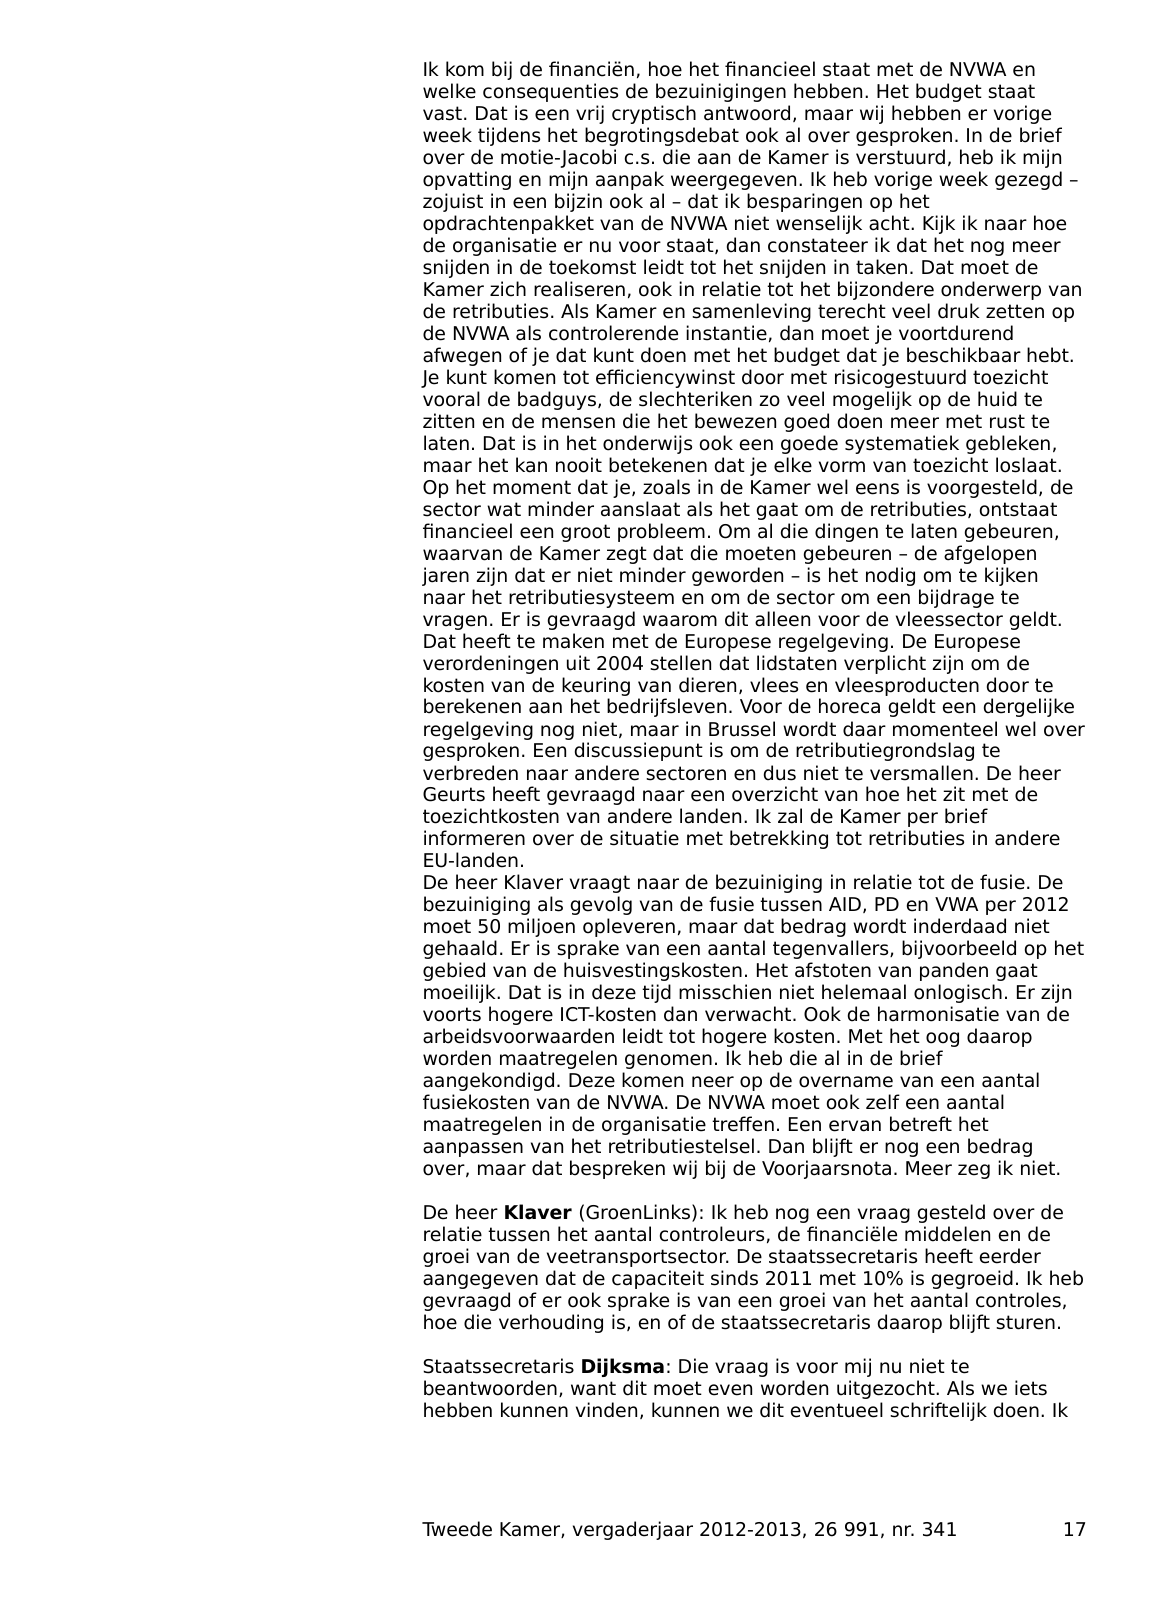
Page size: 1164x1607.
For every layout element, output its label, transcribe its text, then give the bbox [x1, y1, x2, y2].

text De heer Klaver vraagt naar de bezuiniging in relatie tot de fusie. De bezuiniging als gevolg van de fusie tussen AID, PD en VWA per 2012 moet 50 miljoen opleveren, maar dat bedrag wordt inderdaad niet gehaald. Er is sprake van een aantal tegenvallers, bijvoorbeeld op het gebied van de huisvestingskosten. Het afstoten van panden gaat moeilijk. Dat is in deze tijd misschien niet helemaal onlogisch. Er zijn voorts hogere ICT-kosten dan verwacht. Ook de harmonisatie van de arbeidsvoorwaarden leidt tot hogere kosten. Met het oog daarop worden maatregelen genomen. Ik heb die al in de brief aangekondigd. Deze komen neer op de overname van een aantal fusiekosten van de NVWA. De NVWA moet ook zelf een aantal maatregelen in de organisatie treffen. Een ervan betreft het aanpassen van het retributiestelsel. Dan blijft er nog een bedrag over, maar dat bespreken wij bij de Voorjaarsnota. Meer zeg ik niet. [422, 872, 1087, 1180]
text Staatssecretaris Dijksma: Die vraag is voor mij nu niet te beantwoorden, want dit moet even worden uitgezocht. Als we iets hebben kunnen vinden, kunnen we dit eventueel schriftelijk doen. Ik [422, 1356, 1087, 1422]
text De heer Klaver (GroenLinks): Ik heb nog een vraag gesteld over de relatie tussen het aantal controleurs, de financiële middelen en de groei van de veetransportsector. De staatssecretaris heeft eerder aangegeven dat de capaciteit sinds 2011 met 10% is gegroeid. Ik heb gevraagd of er ook sprake is van een groei van het aantal controles, hoe die verhouding is, en of de staatssecretaris daarop blijft sturen. [422, 1202, 1087, 1334]
text Ik kom bij de financiën, hoe het financieel staat met de NVWA en welke consequenties de bezuinigingen hebben. Het budget staat vast. Dat is een vrij cryptisch antwoord, maar wij hebben er vorige week tijdens het begrotingsdebat ook al over gesproken. In de brief over de motie-Jacobi c.s. die aan de Kamer is verstuurd, heb ik mijn opvatting en mijn aanpak weergegeven. Ik heb vorige week gezegd – zojuist in een bijzin ook al – dat ik besparingen op het opdrachtenpakket van de NVWA niet wenselijk acht. Kijk ik naar hoe de organisatie er nu voor staat, dan constateer ik dat het nog meer snijden in de toekomst leidt tot het snijden in taken. Dat moet de Kamer zich realiseren, ook in relatie tot het bijzondere onderwerp van de retributies. Als Kamer en samenleving terecht veel druk zetten op de NVWA als controlerende instantie, dan moet je voortdurend afwegen of je dat kunt doen met het budget dat je beschikbaar hebt. Je kunt komen tot efficiencywinst door met risicogestuurd toezicht vooral de badguys, de slechteriken zo veel mogelijk op de huid te zitten en de mensen die het bewezen goed doen meer met rust te laten. Dat is in het onderwijs ook een goede systematiek gebleken, maar het kan nooit betekenen dat je elke vorm van toezicht loslaat. Op het moment dat je, zoals in de Kamer wel eens is voorgesteld, de sector wat minder aanslaat als het gaat om de retributies, ontstaat financieel een groot probleem. Om al die dingen te laten gebeuren, waarvan de Kamer zegt dat die moeten gebeuren – de afgelopen jaren zijn dat er niet minder geworden – is het nodig om te kijken naar het retributiesysteem en om de sector om een bijdrage te vragen. Er is gevraagd waarom dit alleen voor de vleessector geldt. Dat heeft te maken met de Europese regelgeving. De Europese verordeningen uit 2004 stellen dat lidstaten verplicht zijn om de kosten van de keuring van dieren, vlees en vleesproducten door te berekenen aan het bedrijfsleven. Voor de horeca geldt een dergelijke regelgeving nog niet, maar in Brussel wordt daar momenteel wel over gesproken. Een discussiepunt is om de retributiegrondslag te verbreden naar andere sectoren en dus niet te versmallen. De heer Geurts heeft gevraagd naar een overzicht van hoe het zit met de toezichtkosten van andere landen. Ik zal de Kamer per brief informeren over de situatie met betrekking tot retributies in andere EU-landen. [422, 59, 1087, 872]
